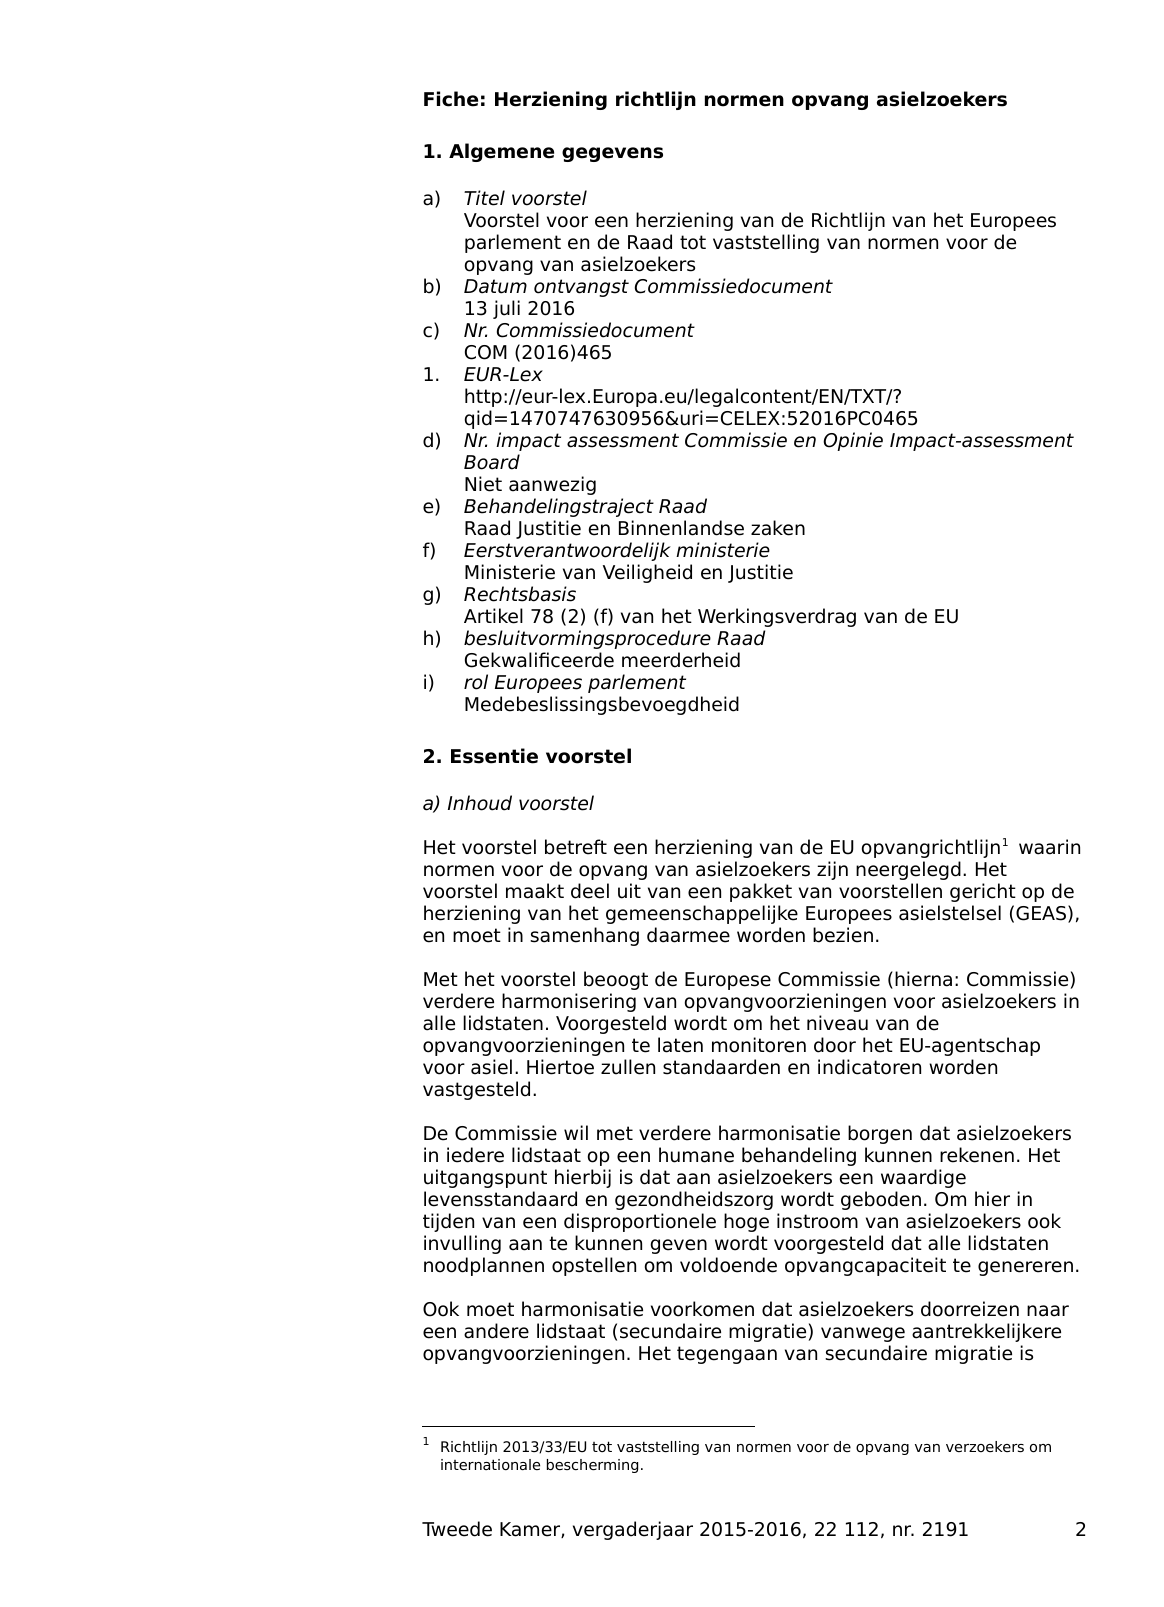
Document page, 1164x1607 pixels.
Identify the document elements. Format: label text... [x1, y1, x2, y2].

subtitle 1. Algemene gegevens [422, 141, 1087, 163]
text h) besluitvormingsprocedure Raad [422, 628, 1087, 649]
text Voorstel voor een herziening van de Richtlijn van het Europees parlement en de Raad tot vaststelling van normen voor de opvang van asielzoekers [464, 210, 1087, 276]
text http://eur-lex.Europa.eu/legalcontent/EN/TXT/?qid=1470747630956&uri=CELEX:52016PC0465 [464, 386, 1087, 430]
text Niet aanwezig [464, 474, 1087, 496]
text g) Rechtsbasis [422, 584, 1087, 606]
text i) rol Europees parlement [422, 672, 1087, 693]
text Artikel 78 (2) (f) van het Werkingsverdrag van de EU [464, 606, 1087, 628]
text 13 juli 2016 [464, 298, 1087, 320]
text COM (2016)465 [464, 342, 1087, 364]
text c) Nr. Commissiedocument [422, 320, 1087, 342]
subtitle a) Inhoud voorstel [422, 792, 1087, 814]
text 1. EUR-Lex [422, 364, 1087, 386]
text Met het voorstel beoogt de Europese Commissie (hierna: Commissie) verdere harmonisering van opvangvoorzieningen voor asielzoekers in alle lidstaten. Voorgesteld wordt om het niveau van de opvangvoorzieningen te laten monitoren door het EU-agentschap voor asiel. Hiertoe zullen standaarden en indicatoren worden vastgesteld. [422, 969, 1087, 1101]
text De Commissie wil met verdere harmonisatie borgen dat asielzoekers in iedere lidstaat op een humane behandeling kunnen rekenen. Het uitgangspunt hierbij is dat aan asielzoekers een waardige levensstandaard en gezondheidszorg wordt geboden. Om hier in tijden van een disproportionele hoge instroom van asielzoekers ook invulling aan te kunnen geven wordt voorgesteld dat alle lidstaten noodplannen opstellen om voldoende opvangcapaciteit te genereren. [422, 1123, 1087, 1277]
text d) Nr. impact assessment Commissie en Opinie Impact-assessment Board [422, 430, 1087, 474]
text Gekwalificeerde meerderheid [464, 649, 1087, 672]
text a) Titel voorstel [422, 188, 1087, 210]
text Richtlijn 2013/33/EU tot vaststelling van normen voor de opvang van verzoekers om internationale bescherming. [422, 1435, 1087, 1474]
text f) Eerstverantwoordelijk ministerie [422, 540, 1087, 562]
text Het voorstel betreft een herziening van de EU opvangrichtlijn waarin normen voor de opvang van asielzoekers zijn neergelegd. Het voorstel maakt deel uit van een pakket van voorstellen gericht op de herziening van het gemeenschappelijke Europees asielstelsel (GEAS), en moet in samenhang daarmee worden bezien. [422, 837, 1087, 947]
text Ministerie van Veiligheid en Justitie [464, 562, 1087, 584]
text Raad Justitie en Binnenlandse zaken [464, 518, 1087, 540]
subtitle 2. Essentie voorstel [422, 746, 1087, 767]
text Medebeslissingsbevoegdheid [464, 693, 1087, 716]
text b) Datum ontvangst Commissiedocument [422, 276, 1087, 298]
subtitle Fiche: Herziening richtlijn normen opvang asielzoekers [422, 89, 1087, 111]
text Ook moet harmonisatie voorkomen dat asielzoekers doorreizen naar een andere lidstaat (secundaire migratie) vanwege aantrekkelijkere opvangvoorzieningen. Het tegengaan van secundaire migratie is [422, 1299, 1087, 1365]
text e) Behandelingstraject Raad [422, 496, 1087, 518]
